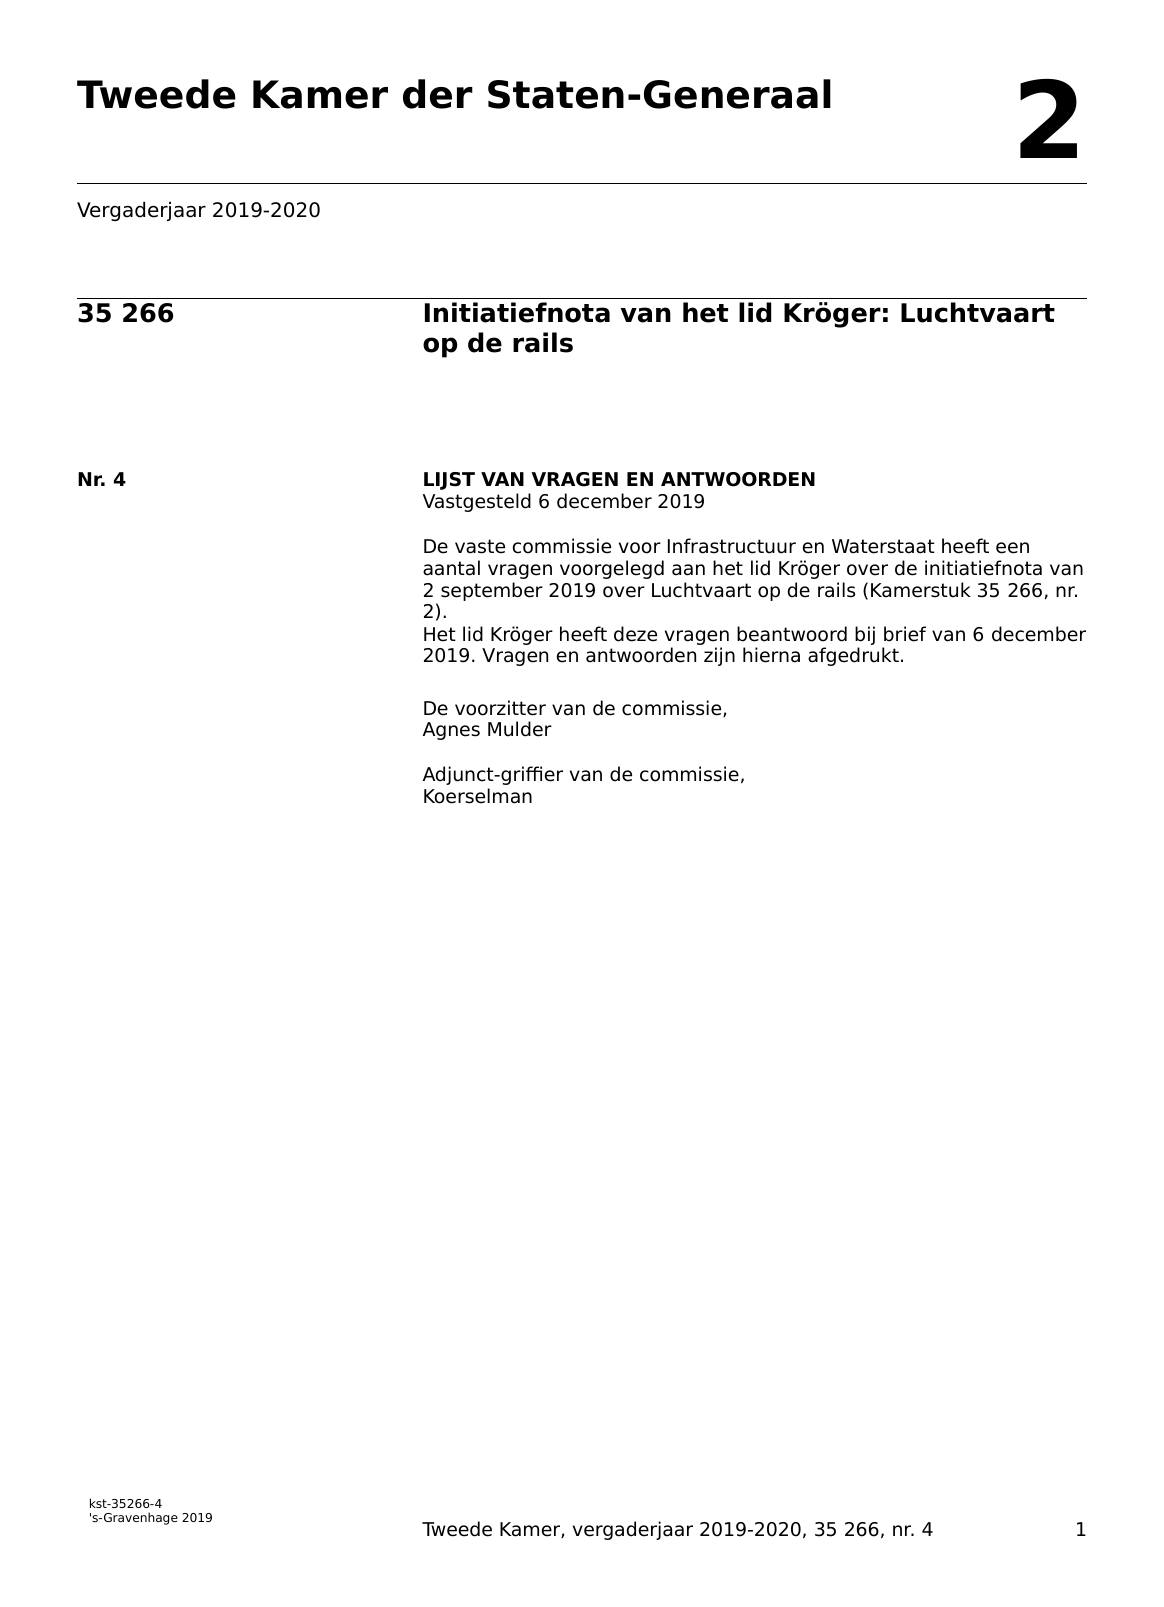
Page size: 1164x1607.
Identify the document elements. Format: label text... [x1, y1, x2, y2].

table_header Tweede Kamer der Staten-Generaal [77, 59, 886, 183]
subtitle Nr. 4 LIJST VAN VRAGEN EN ANTWOORDEN [77, 469, 1087, 491]
text 's-Gravenhage 2019 [88, 1511, 323, 1525]
text kst-35266-4 [88, 1497, 323, 1511]
text De vaste commissie voor Infrastructuur en Waterstaat heeft een aantal vragen voorgelegd aan het lid Kröger over de initiatiefnota van 2 september 2019 over Luchtvaart op de rails (Kamerstuk 35 266, nr. 2). [422, 536, 1087, 623]
text De voorzitter van de commissie, Agnes Mulder [422, 697, 1087, 741]
table_header 2 [886, 59, 1087, 183]
text Adjunct-griffier van de commissie, Koerselman [422, 763, 1087, 807]
text Vastgesteld 6 december 2019 [422, 491, 1087, 513]
text Het lid Kröger heeft deze vragen beantwoord bij brief van 6 december 2019. Vragen en antwoorden zijn hierna afgedrukt. [422, 623, 1087, 667]
subtitle 35 266 Initiatiefnota van het lid Kröger: Luchtvaart op de rails [77, 299, 1087, 358]
table_cell Vergaderjaar 2019-2020 [77, 184, 1087, 298]
